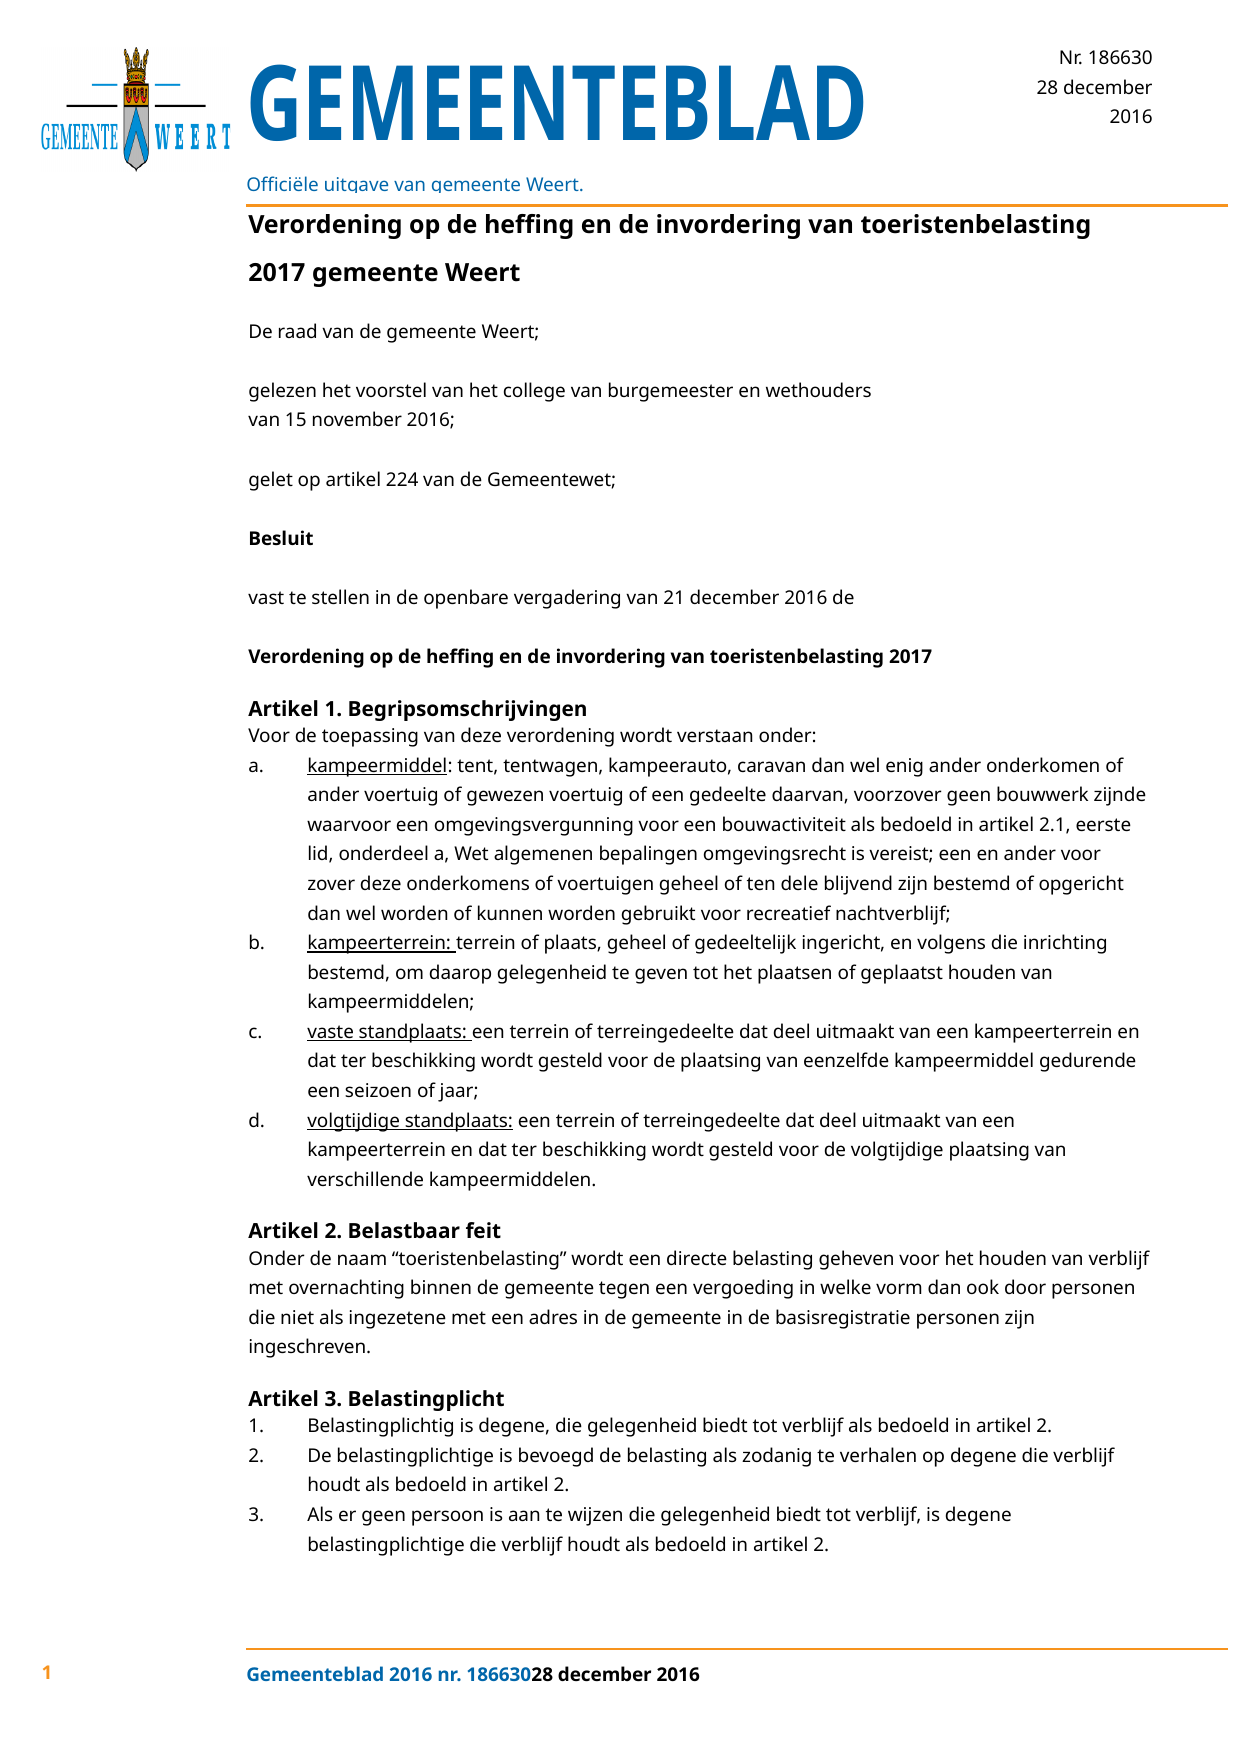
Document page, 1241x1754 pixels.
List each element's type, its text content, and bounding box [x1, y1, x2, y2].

text Artikel 2. Belastbaar feit [248, 1216, 1152, 1245]
text Besluit [248, 525, 1152, 551]
text van 15 november 2016; [248, 407, 1152, 432]
text De raad van de gemeente Weert; [248, 318, 1152, 344]
text gelet op artikel 224 van de Gemeentewet; [248, 466, 1152, 492]
text Verordening op de heffing en de invordering van toeristenbelasting 2017 gemeente Weert [248, 207, 1152, 288]
text gelezen het voorstel van het college van burgemeester en wethouders [248, 377, 1152, 403]
text Verordening op de heffing en de invordering van toeristenbelasting 2017 [248, 643, 1152, 669]
text Artikel 3. Belastingplicht [248, 1384, 1152, 1412]
list kampeermiddel: tent, tentwagen, kampeerauto, caravan dan wel enig ander onderkomen of ander voertuig of gewezen voertuig of een gedeelte daarvan, voorzover geen bouwwerk zijnde waarvoor een omgevingsvergunning voor een bouwactiviteit als bedoeld in artikel 2.1, eerste lid, onderdeel a, Wet algemenen bepalingen omgevingsrecht is vereist; een en ander voor zover deze onderkomens of voertuigen geheel of ten dele blijvend zijn bestemd of opgericht dan wel worden of kunnen worden gebruikt voor recreatief nachtverblijf; [248, 752, 1152, 925]
text Artikel 1. Begripsomschrijvingen [248, 694, 1152, 722]
text Onder de naam “toeristenbelasting” wordt een directe belasting geheven voor het houden van verblijf met overnachting binnen de gemeente tegen een vergoeding in welke vorm dan ook door personen die niet als ingezetene met een adres in de gemeente in de basisregistratie personen zijn ingeschreven. [248, 1245, 1152, 1359]
list De belastingplichtige is bevoegd de belasting als zodanig te verhalen op degene die verblijf houdt als bedoeld in artikel 2. [248, 1442, 1152, 1497]
list kampeerterrein: terrein of plaats, geheel of gedeeltelijk ingericht, en volgens die inrichting bestemd, om daarop gelegenheid te geven tot het plaatsen of geplaatst houden van kampeermiddelen; [248, 929, 1152, 1014]
list Als er geen persoon is aan te wijzen die gelegenheid biedt tot verblijf, is degene belastingplichtige die verblijf houdt als bedoeld in artikel 2. [248, 1501, 1152, 1556]
list vaste standplaats: een terrein of terreingedeelte dat deel uitmaakt van een kampeerterrein en dat ter beschikking wordt gesteld voor de plaatsing van eenzelfde kampeermiddel gedurende een seizoen of jaar; [248, 1018, 1152, 1103]
list Belastingplichtig is degene, die gelegenheid biedt tot verblijf als bedoeld in artikel 2. [248, 1412, 1152, 1438]
text vast te stellen in de openbare vergadering van 21 december 2016 de [248, 584, 1152, 610]
list volgtijdige standplaats: een terrein of terreingedeelte dat deel uitmaakt van een kampeerterrein en dat ter beschikking wordt gesteld voor de volgtijdige plaatsing van verschillende kampeermiddelen. [248, 1107, 1152, 1192]
text Voor de toepassing van deze verordening wordt verstaan onder: [248, 722, 1152, 748]
picture [41, 47, 231, 172]
